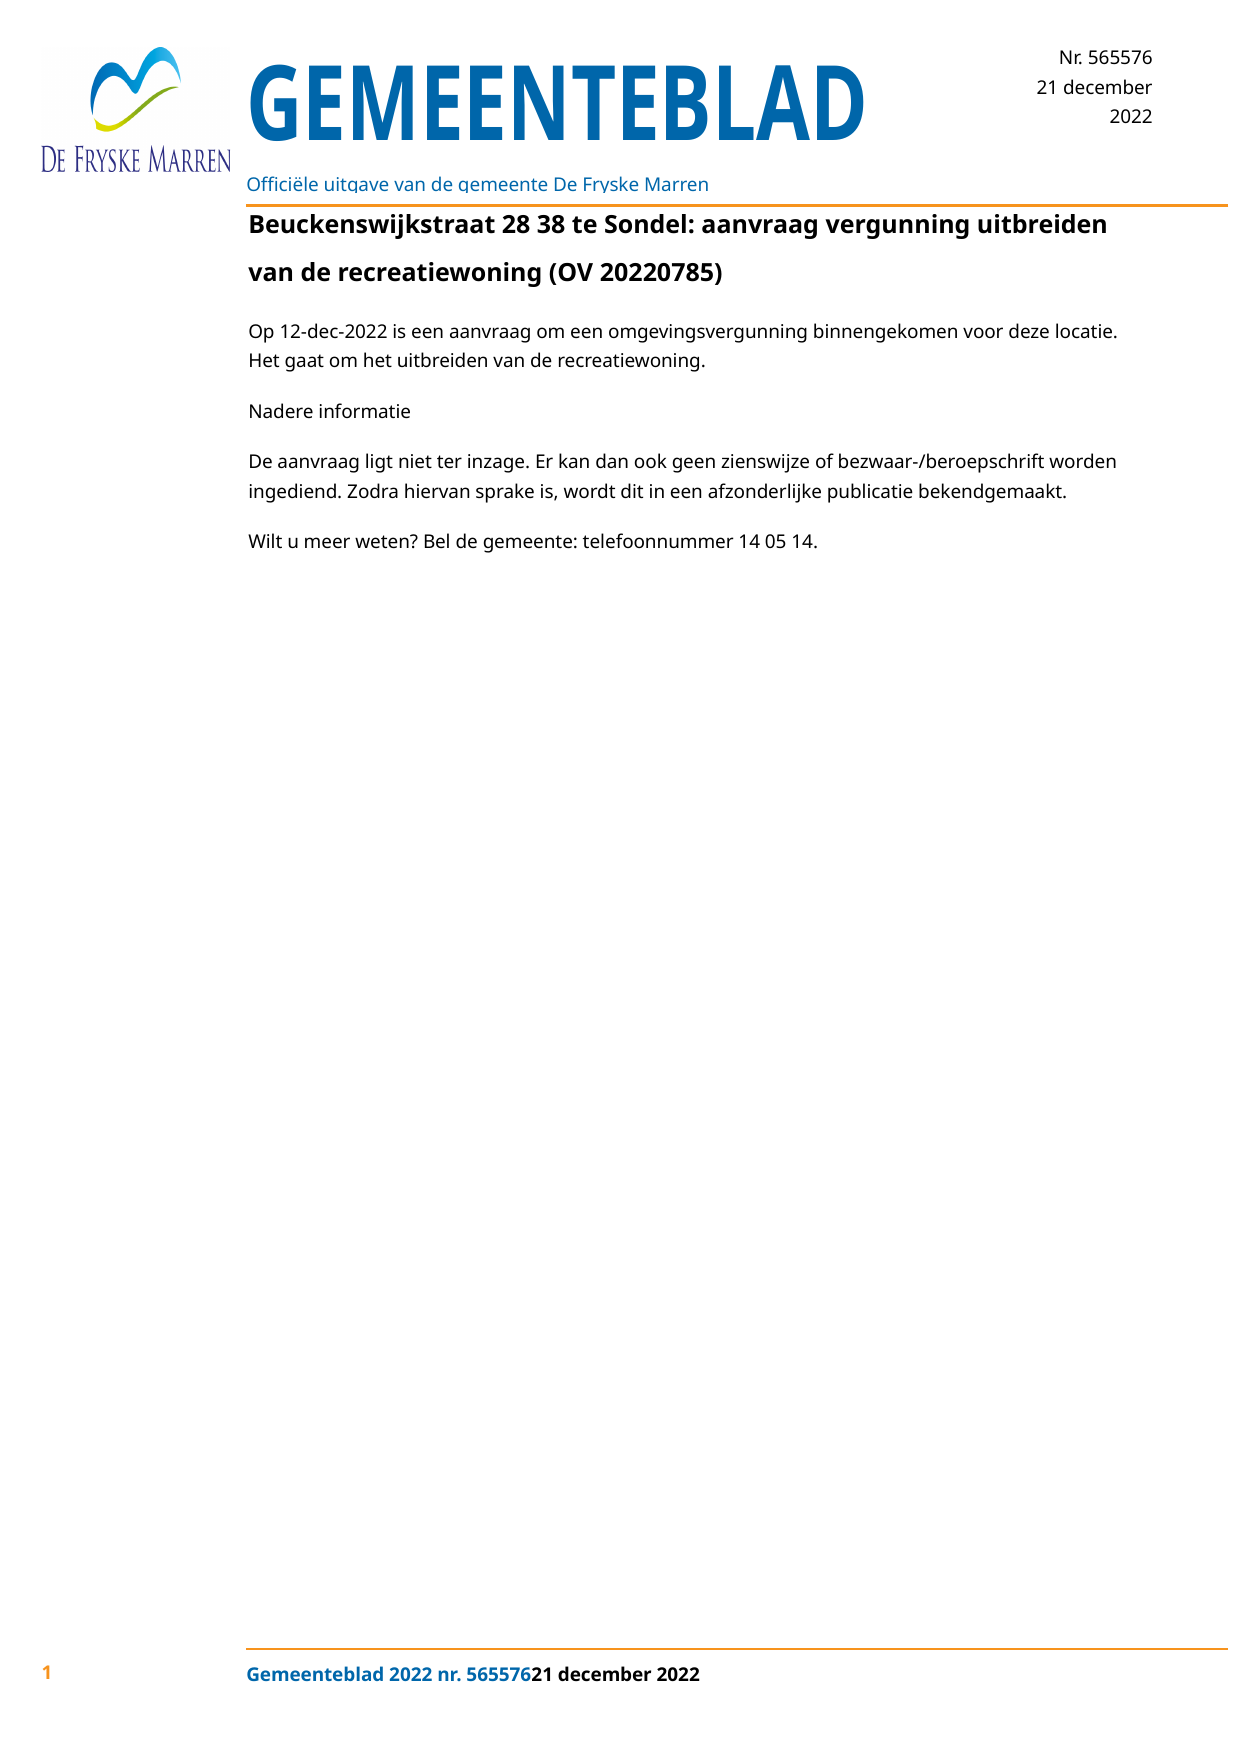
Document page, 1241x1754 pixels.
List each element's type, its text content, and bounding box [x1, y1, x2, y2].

text Op 12-dec-2022 is een aanvraag om een omgevingsvergunning binnengekomen voor deze locatie. Het gaat om het uitbreiden van de recreatiewoning. [248, 318, 1152, 373]
text De aanvraag ligt niet ter inzage. Er kan dan ook geen zienswijze of bezwaar-/beroepschrift worden ingediend. Zodra hiervan sprake is, wordt dit in een afzonderlijke publicatie bekendgemaakt. [248, 448, 1152, 504]
text Beuckenswijkstraat 28 38 te Sondel: aanvraag vergunning uitbreiden van de recreatiewoning (OV 20220785) [248, 207, 1152, 288]
text Nadere informatie [248, 398, 1152, 424]
picture [41, 47, 231, 172]
text Wilt u meer weten? Bel de gemeente: telefoonnummer 14 05 14. [248, 528, 1152, 554]
